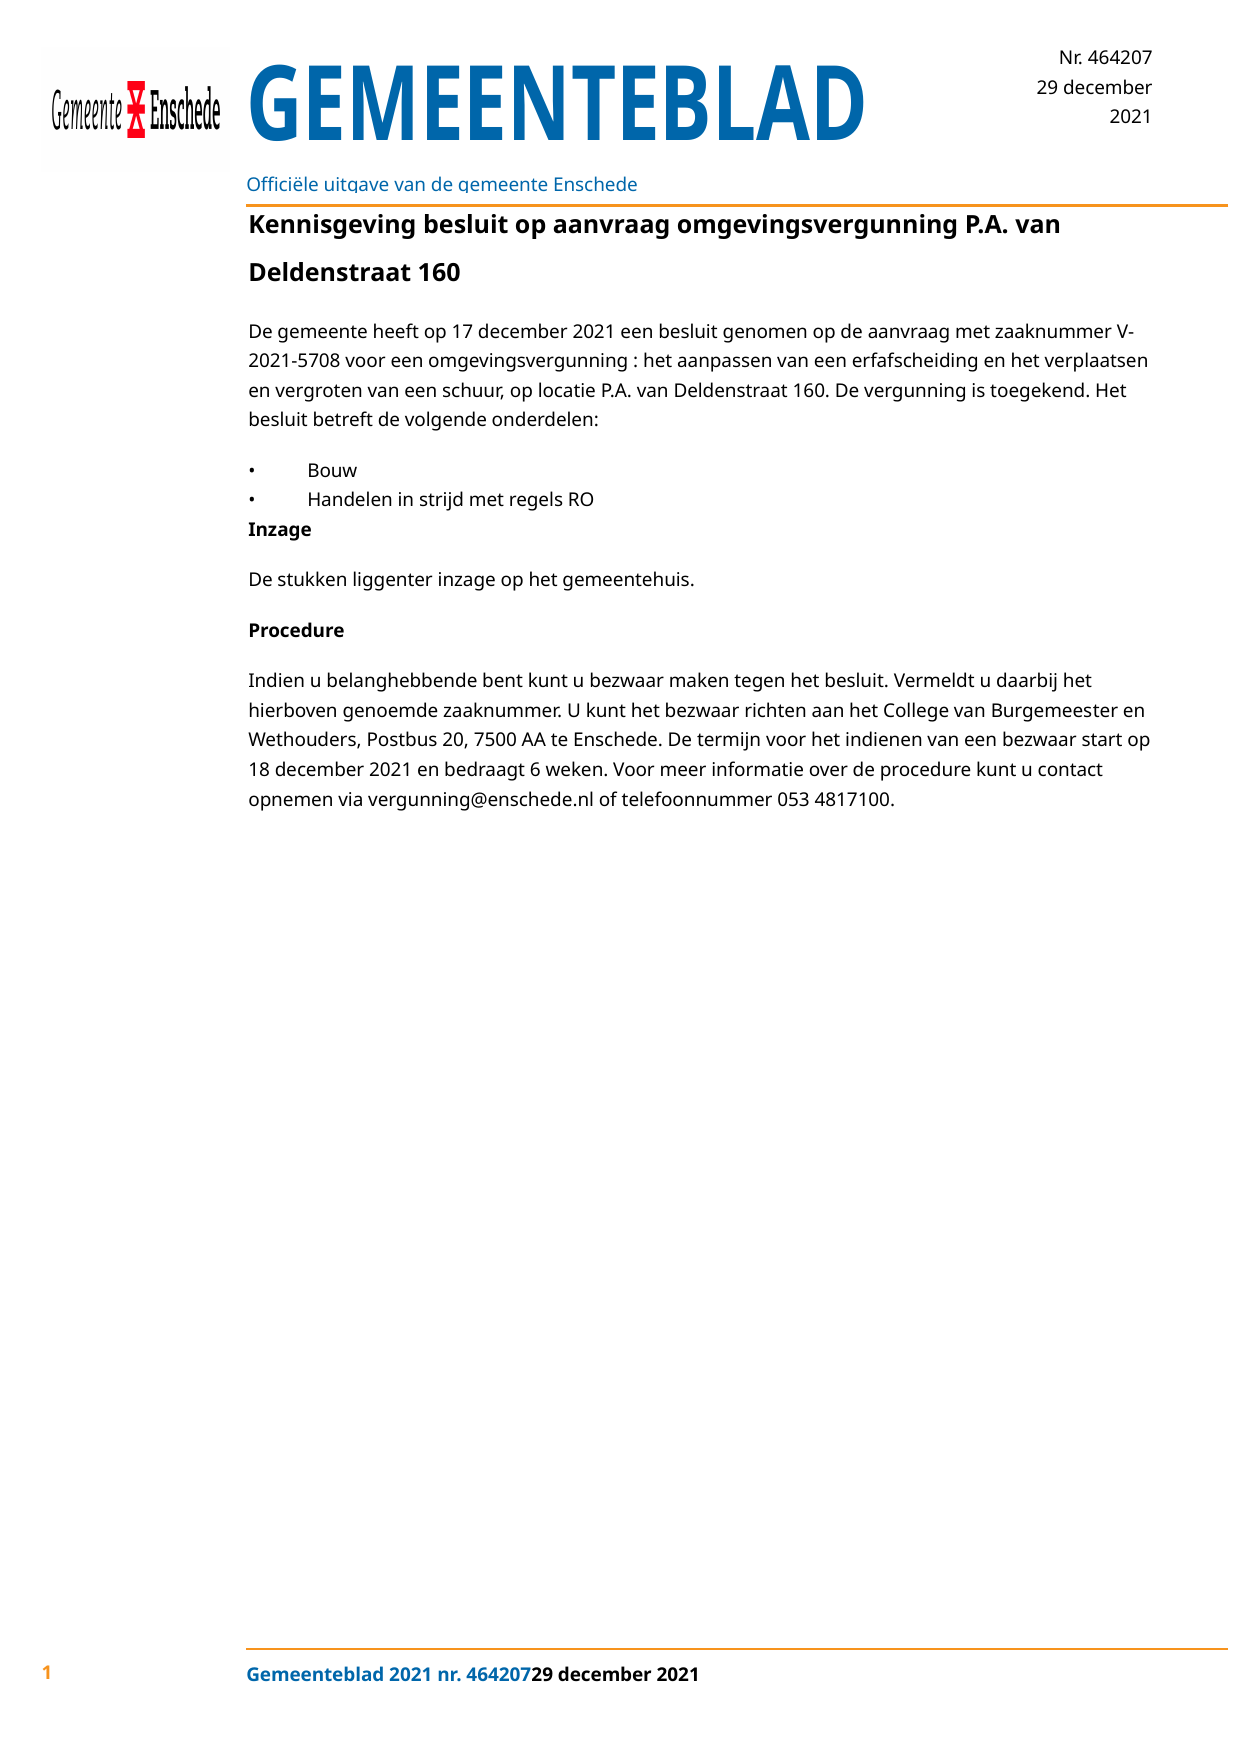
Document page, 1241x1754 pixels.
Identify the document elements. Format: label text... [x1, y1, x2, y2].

text Indien u belanghebbende bent kunt u bezwaar maken tegen het besluit. Vermeldt u daarbij het hierboven genoemde zaaknummer. U kunt het bezwaar richten aan het College van Burgemees­ter en Wethouders, Postbus 20, 7500 AA te Enschede. De termijn voor het indienen van een bezwaar start op 18 december 2021 en bedraagt 6 weken. Voor meer informatie over de procedure kunt u contact opnemen via vergunning@enschede.nl of telefoonnummer 053 4817100. [248, 667, 1152, 812]
list Bouw [248, 457, 1152, 483]
picture [41, 47, 231, 172]
text De gemeente heeft op 17 december 2021 een besluit genomen op de aanvraag met zaaknummer V-2021-5708 voor een omgevingsvergunning : het aanpassen van een erfafscheiding en het verplaatsen en vergroten van een schuur, op locatie P.A. van Deldenstraat 160. De vergunning is toegekend. Het besluit betreft de volgende onderdelen: [248, 318, 1152, 432]
list Handelen in strijd met regels RO [248, 487, 1152, 512]
text Kennisgeving besluit op aanvraag omgevingsvergunning P.A. van Deldenstraat 160 [248, 207, 1152, 288]
text Inzage [248, 516, 1152, 542]
text Procedure [248, 617, 1152, 643]
text De stukken liggenter inzage op het gemeentehuis. [248, 567, 1152, 592]
